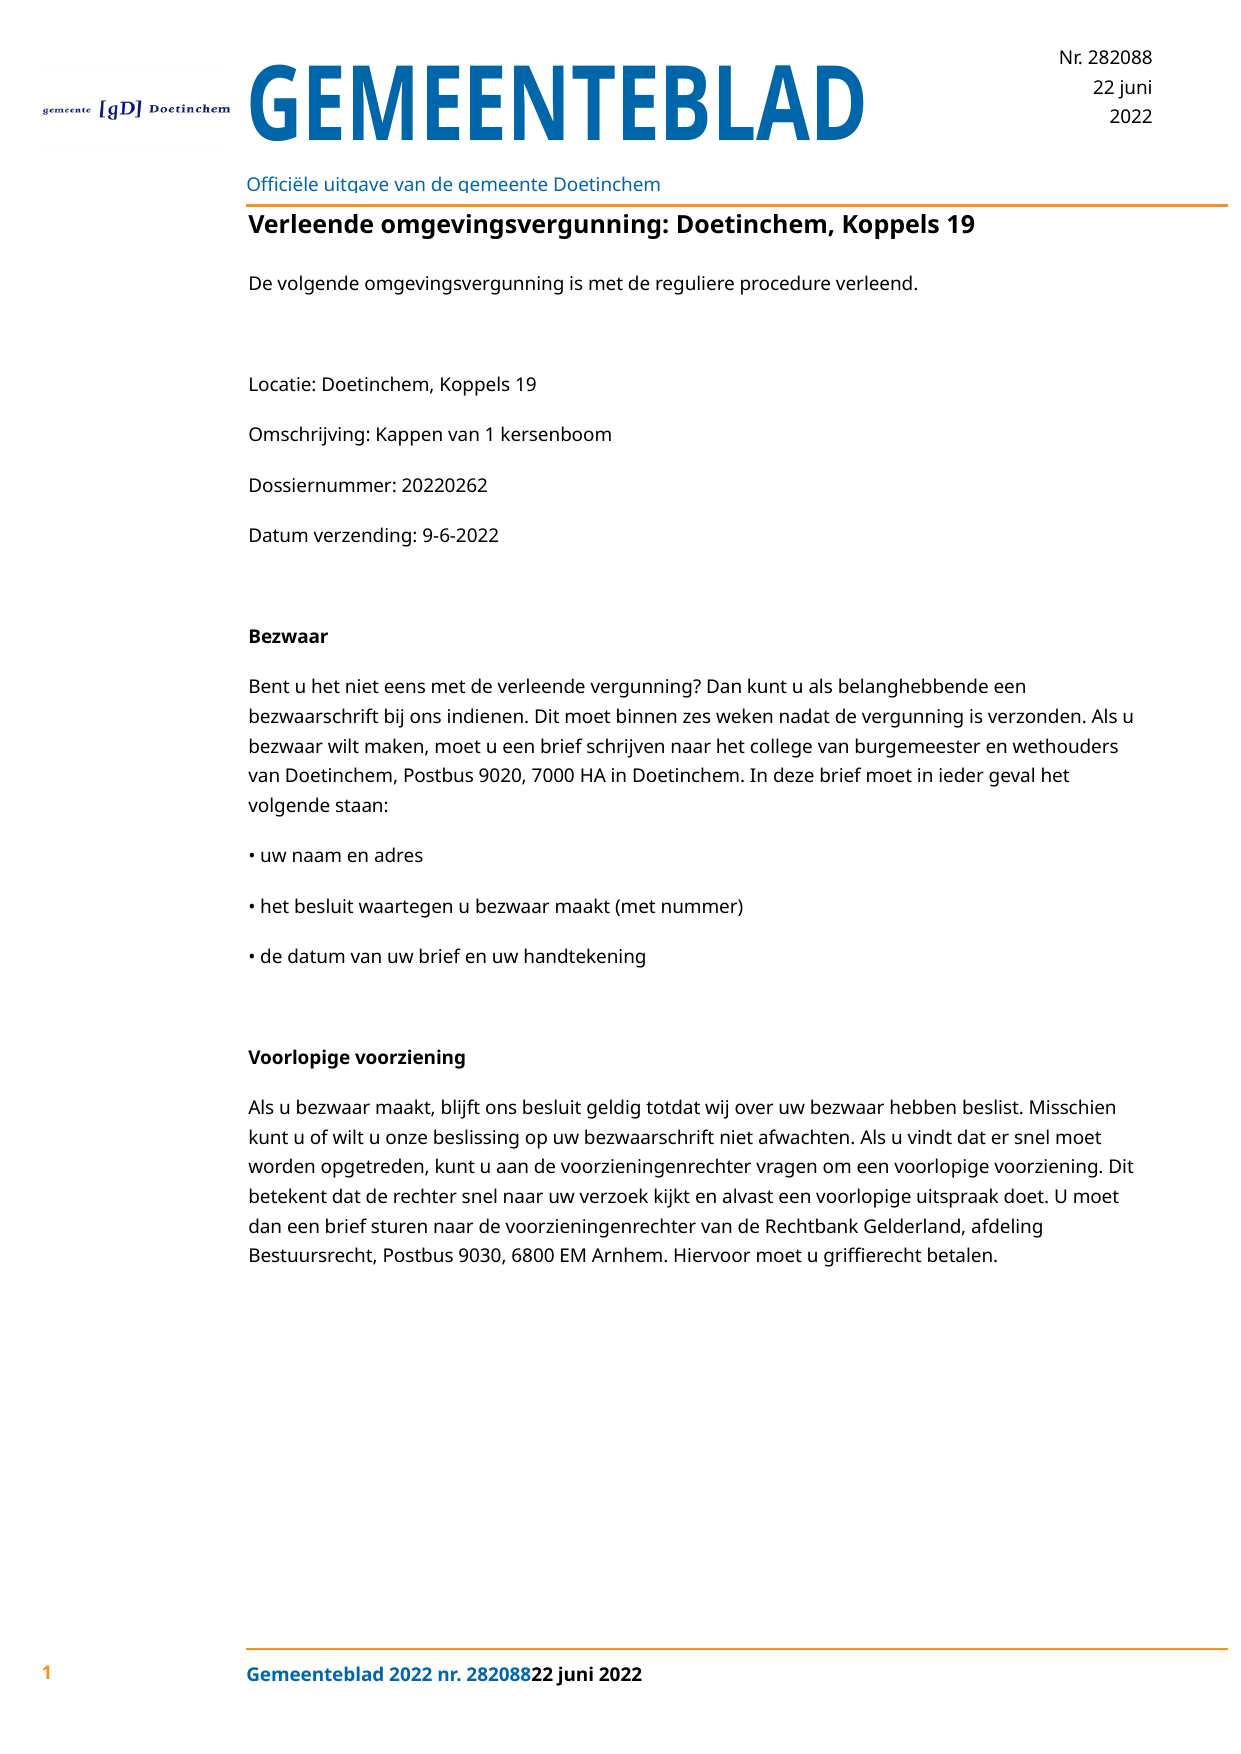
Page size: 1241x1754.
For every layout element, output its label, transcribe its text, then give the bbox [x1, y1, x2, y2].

text Dossiernummer: 20220262 [248, 472, 1152, 498]
text Bezwaar [248, 623, 1152, 649]
text • uw naam en adres [248, 842, 1152, 868]
picture [41, 47, 231, 172]
text De volgende omgevingsvergunning is met de reguliere procedure verleend. [248, 270, 1152, 296]
text Verleende omgevingsvergunning: Doetinchem, Koppels 19 [248, 207, 1152, 241]
text Bent u het niet eens met de verleende vergunning? Dan kunt u als belanghebbende een bezwaarschrift bij ons indienen. Dit moet binnen zes weken nadat de vergunning is verzonden. Als u bezwaar wilt maken, moet u een brief schrijven naar het college van burgemeester en wethouders van Doetinchem, Postbus 9020, 7000 HA in Doetinchem. In deze brief moet in ieder geval het volgende staan: [248, 674, 1152, 818]
text Omschrijving: Kappen van 1 kersenboom [248, 422, 1152, 447]
text • het besluit waartegen u bezwaar maakt (met nummer) [248, 893, 1152, 918]
text Locatie: Doetinchem, Koppels 19 [248, 371, 1152, 397]
text Als u bezwaar maakt, blijft ons besluit geldig totdat wij over uw bezwaar hebben beslist. Misschien kunt u of wilt u onze beslissing op uw bezwaarschrift niet afwachten. Als u vindt dat er snel moet worden opgetreden, kunt u aan de voorzieningenrechter vragen om een voorlopige voorziening. Dit betekent dat de rechter snel naar uw verzoek kijkt en alvast een voorlopige uitspraak doet. U moet dan een brief sturen naar de voorzieningenrechter van de Rechtbank Gelderland, afdeling Bestuursrecht, Postbus 9030, 6800 EM Arnhem. Hiervoor moet u griffierecht betalen. [248, 1094, 1152, 1268]
text • de datum van uw brief en uw handtekening [248, 943, 1152, 969]
text Datum verzending: 9-6-2022 [248, 522, 1152, 548]
text Voorlopige voorziening [248, 1044, 1152, 1070]
